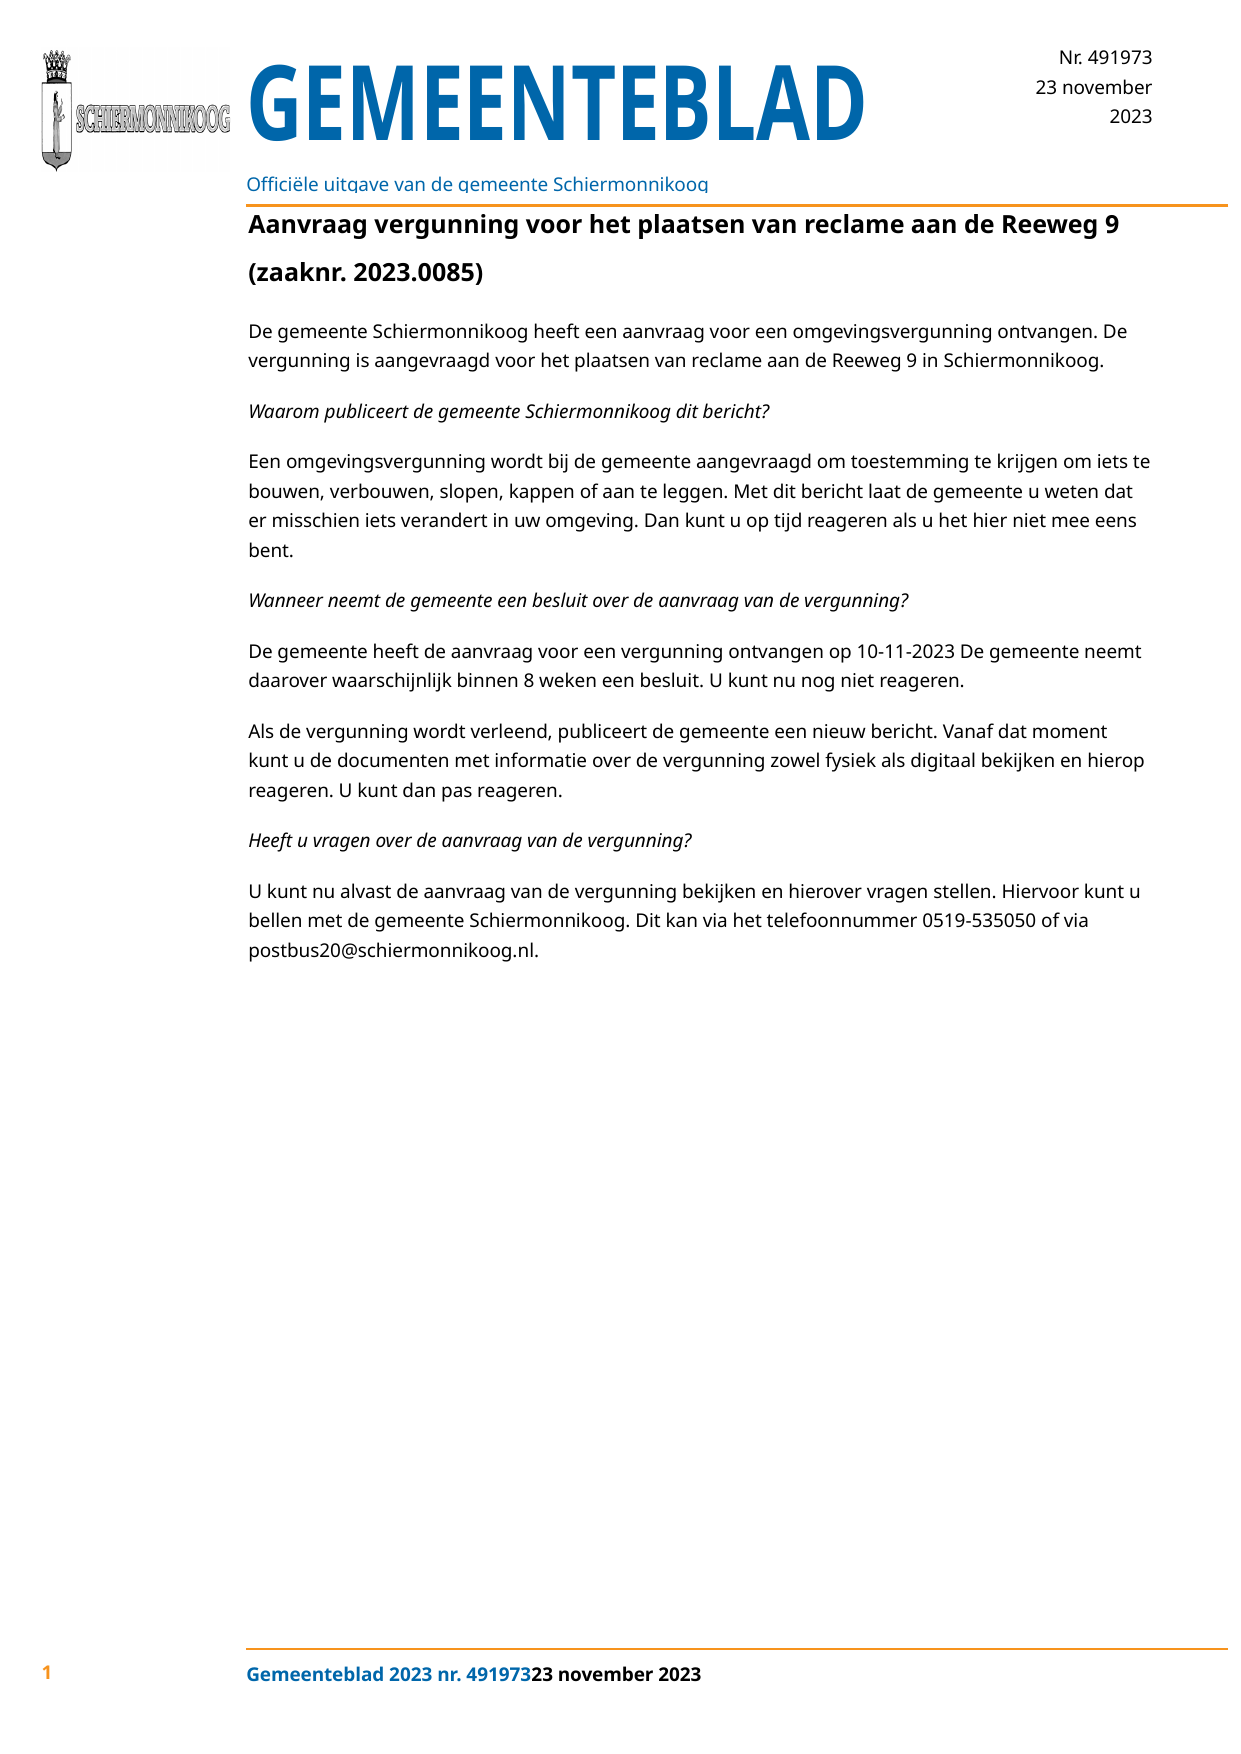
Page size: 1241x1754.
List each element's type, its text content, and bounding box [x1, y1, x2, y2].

text De gemeente heeft de aanvraag voor een vergunning ontvangen op 10-11-2023 De gemeente neemt daarover waarschijnlijk binnen 8 weken een besluit. U kunt nu nog niet reageren. [248, 638, 1152, 693]
text U kunt nu alvast de aanvraag van de vergunning bekijken en hierover vragen stellen. Hiervoor kunt u bellen met de gemeente Schiermonnikoog. Dit kan via het telefoonnummer 0519-535050 of via postbus20@schiermonnikoog.nl. [248, 878, 1152, 963]
picture [41, 47, 231, 172]
text Waarom publiceert de gemeente Schiermonnikoog dit bericht? [248, 398, 1152, 424]
text Heeft u vragen over de aanvraag van de vergunning? [248, 827, 1152, 853]
text Wanneer neemt de gemeente een besluit over de aanvraag van de vergunning? [248, 587, 1152, 613]
text Aanvraag vergunning voor het plaatsen van reclame aan de Reeweg 9 (zaaknr. 2023.0085) [248, 207, 1152, 288]
text Een omgevingsvergunning wordt bij de gemeente aangevraagd om toestemming te krijgen om iets te bouwen, verbouwen, slopen, kappen of aan te leggen. Met dit bericht laat de gemeente u weten dat er misschien iets verandert in uw omgeving. Dan kunt u op tijd reageren als u het hier niet mee eens bent. [248, 448, 1152, 563]
text De gemeente Schiermonnikoog heeft een aanvraag voor een omgevingsvergunning ontvangen. De vergunning is aangevraagd voor het plaatsen van reclame aan de Reeweg 9 in Schiermonnikoog. [248, 318, 1152, 373]
text Als de vergunning wordt verleend, publiceert de gemeente een nieuw bericht. Vanaf dat moment kunt u de documenten met informatie over de vergunning zowel fysiek als digitaal bekijken en hierop reageren. U kunt dan pas reageren. [248, 718, 1152, 803]
